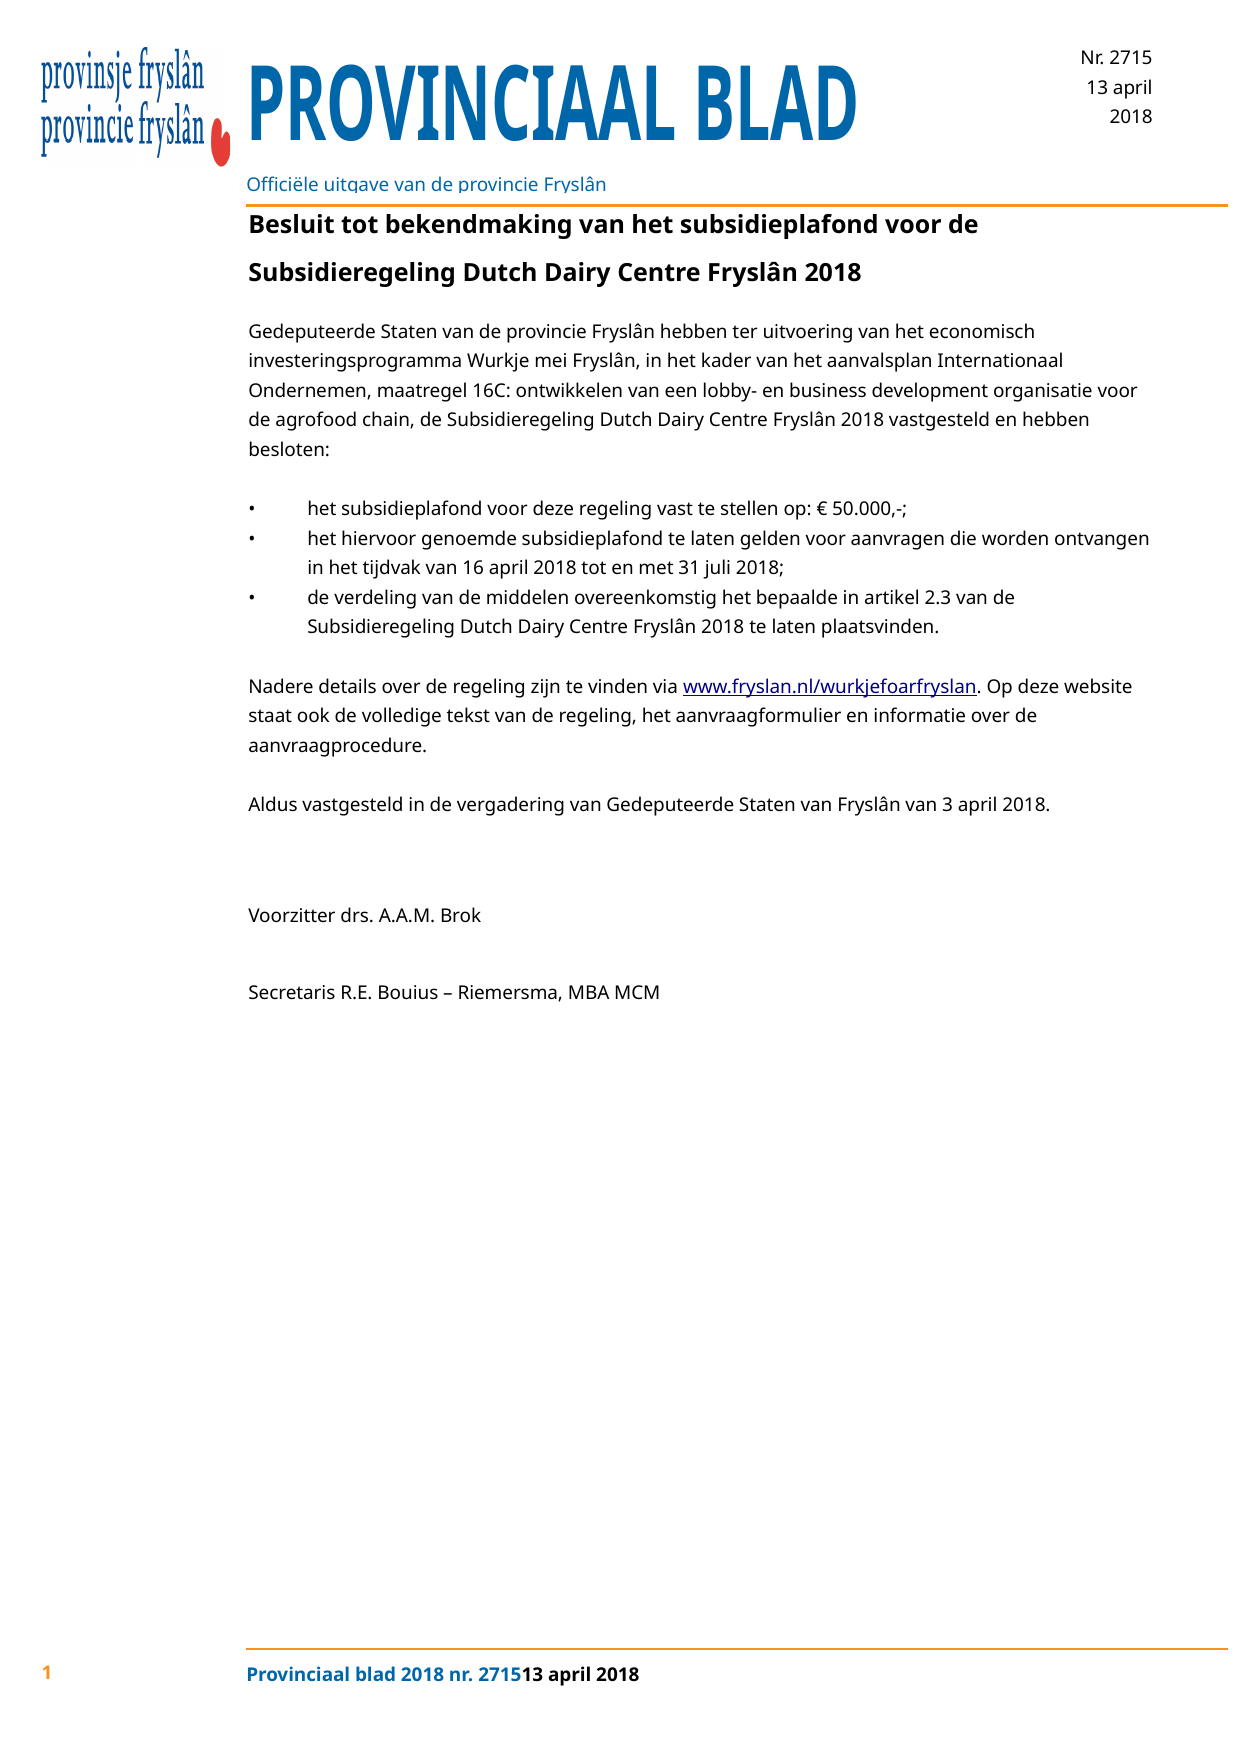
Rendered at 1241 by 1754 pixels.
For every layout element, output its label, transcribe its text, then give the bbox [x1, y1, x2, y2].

text Aldus vastgesteld in de vergadering van Gedeputeerde Staten van Fryslân van 3 april 2018. [248, 791, 1152, 817]
text Gedeputeerde Staten van de provincie Fryslân hebben ter uitvoering van het economisch investeringsprogramma Wurkje mei Fryslân, in het kader van het aanvalsplan Internationaal Ondernemen, maatregel 16C: ontwikkelen van een lobby- en business development organisatie voor de agrofood chain, de Subsidieregeling Dutch Dairy Centre Fryslân 2018 vastgesteld en hebben besloten: [248, 318, 1152, 462]
list het hiervoor genoemde subsidieplafond te laten gelden voor aanvragen die worden ontvangen in het tijdvak van 16 april 2018 tot en met 31 juli 2018; [248, 525, 1152, 580]
list het subsidieplafond voor deze regeling vast te stellen op: € 50.000,-; [248, 495, 1152, 521]
text Voorzitter drs. A.A.M. Brok [248, 902, 1152, 928]
text Secretaris R.E. Bouius – Riemersma, MBA MCM [248, 979, 1152, 1005]
text Besluit tot bekendmaking van het subsidieplafond voor de Subsidieregeling Dutch Dairy Centre Fryslân 2018 [248, 207, 1152, 288]
list de verdeling van de middelen overeenkomstig het bepaalde in artikel 2.3 van de Subsidieregeling Dutch Dairy Centre Fryslân 2018 te laten plaatsvinden. [248, 584, 1152, 639]
text Nadere details over de regeling zijn te vinden via www.fryslan.nl/wurkjefoarfryslan. Op deze website staat ook de volledige tekst van de regeling, het aanvraagformulier en informatie over de aanvraagprocedure. [248, 673, 1152, 758]
picture [41, 47, 231, 172]
